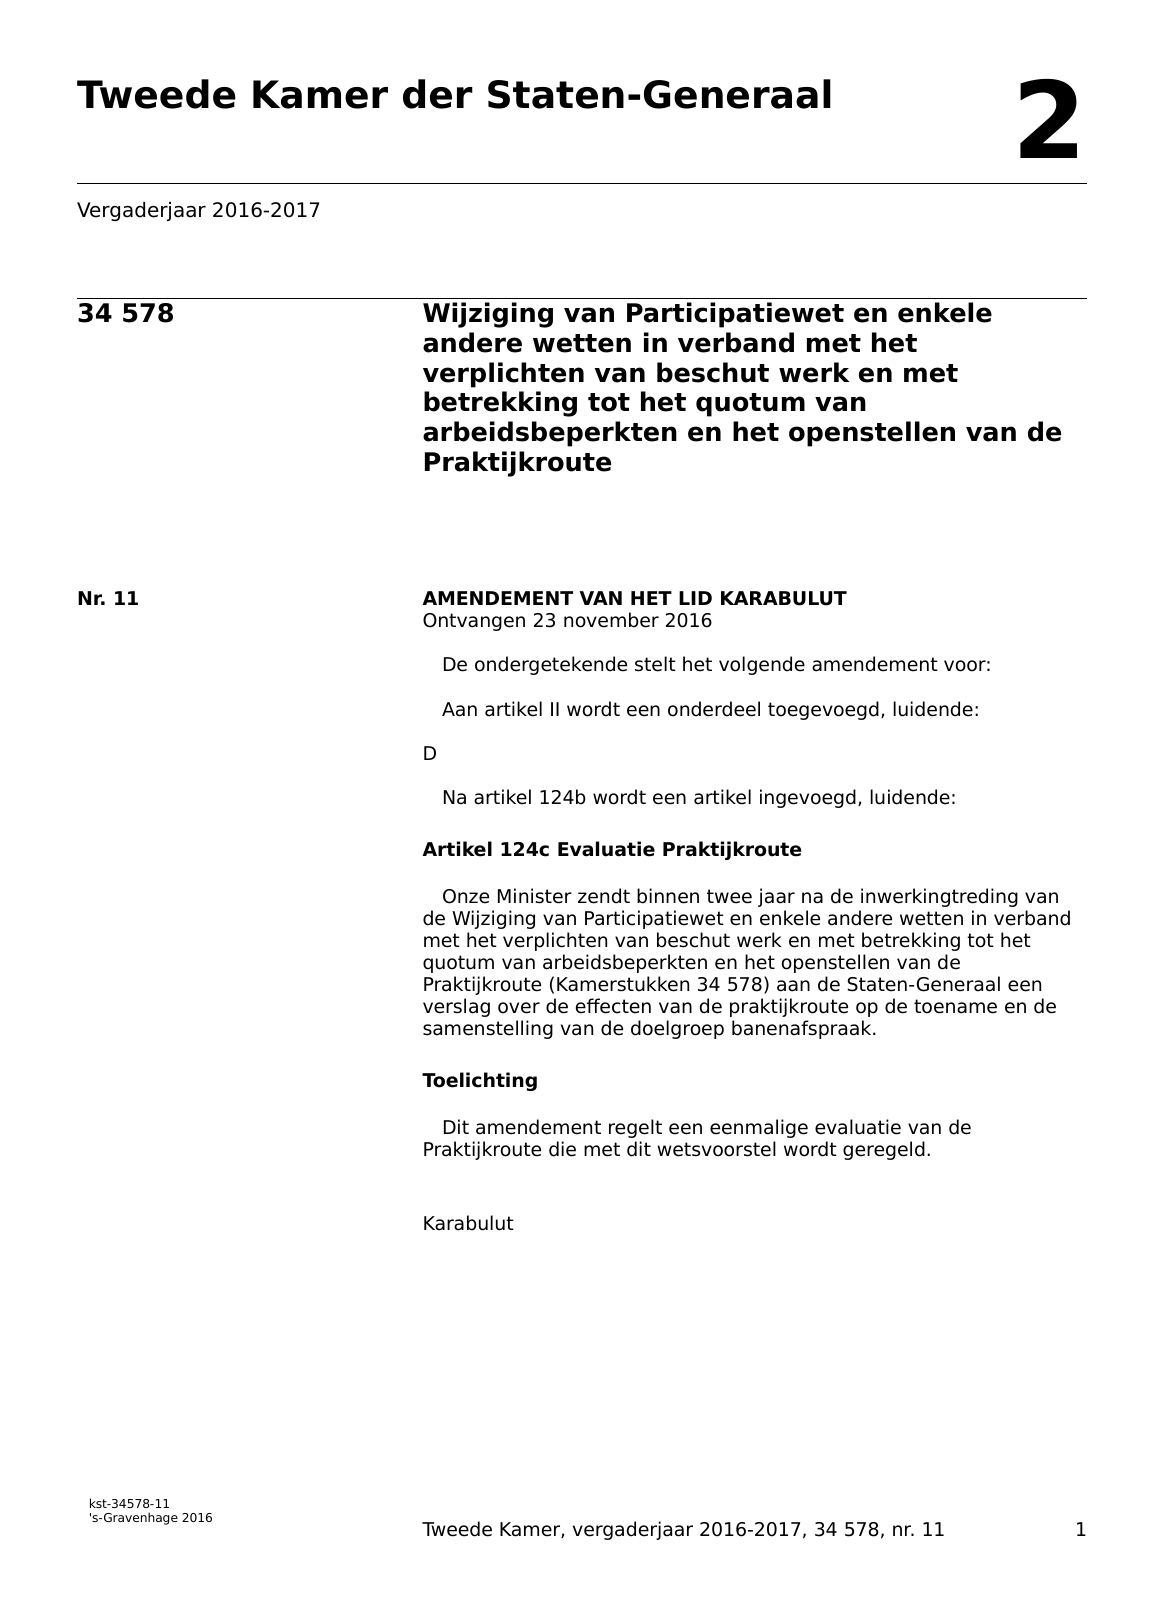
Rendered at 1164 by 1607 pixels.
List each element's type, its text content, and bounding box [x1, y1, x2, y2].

subtitle Toelichting [422, 1069, 1087, 1092]
table_header Tweede Kamer der Staten-Generaal [77, 59, 886, 183]
text Ontvangen 23 november 2016 [422, 610, 1087, 632]
subtitle Artikel 124c Evaluatie Praktijkroute [422, 839, 1087, 861]
text Aan artikel II wordt een onderdeel toegevoegd, luidende: [422, 698, 1087, 720]
text De ondergetekende stelt het volgende amendement voor: [422, 654, 1087, 676]
table_cell Vergaderjaar 2016-2017 [77, 184, 1087, 298]
subtitle 34 578 Wijziging van Participatiewet en enkele andere wetten in verband met het verplichten van beschut werk en met betrekking tot het quotum van arbeidsbeperkten en het openstellen van de Praktijkroute [77, 299, 1087, 477]
subtitle Nr. 11 AMENDEMENT VAN HET LID KARABULUT [77, 588, 1087, 610]
table_header 2 [886, 59, 1087, 183]
text D [422, 743, 1087, 764]
text Dit amendement regelt een eenmalige evaluatie van de Praktijkroute die met dit wetsvoorstel wordt geregeld. [422, 1117, 1087, 1161]
text 's-Gravenhage 2016 [88, 1511, 323, 1525]
text Karabulut [422, 1191, 1087, 1234]
text Onze Minister zendt binnen twee jaar na de inwerkingtreding van de Wijziging van Participatiewet en enkele andere wetten in verband met het verplichten van beschut werk en met betrekking tot het quotum van arbeidsbeperkten en het openstellen van de Praktijkroute (Kamerstukken 34 578) aan de Staten-Generaal een verslag over de effecten van de praktijkroute op de toename en de samenstelling van de doelgroep banenafspraak. [422, 886, 1087, 1039]
text kst-34578-11 [88, 1497, 323, 1511]
text Na artikel 124b wordt een artikel ingevoegd, luidende: [422, 787, 1087, 809]
